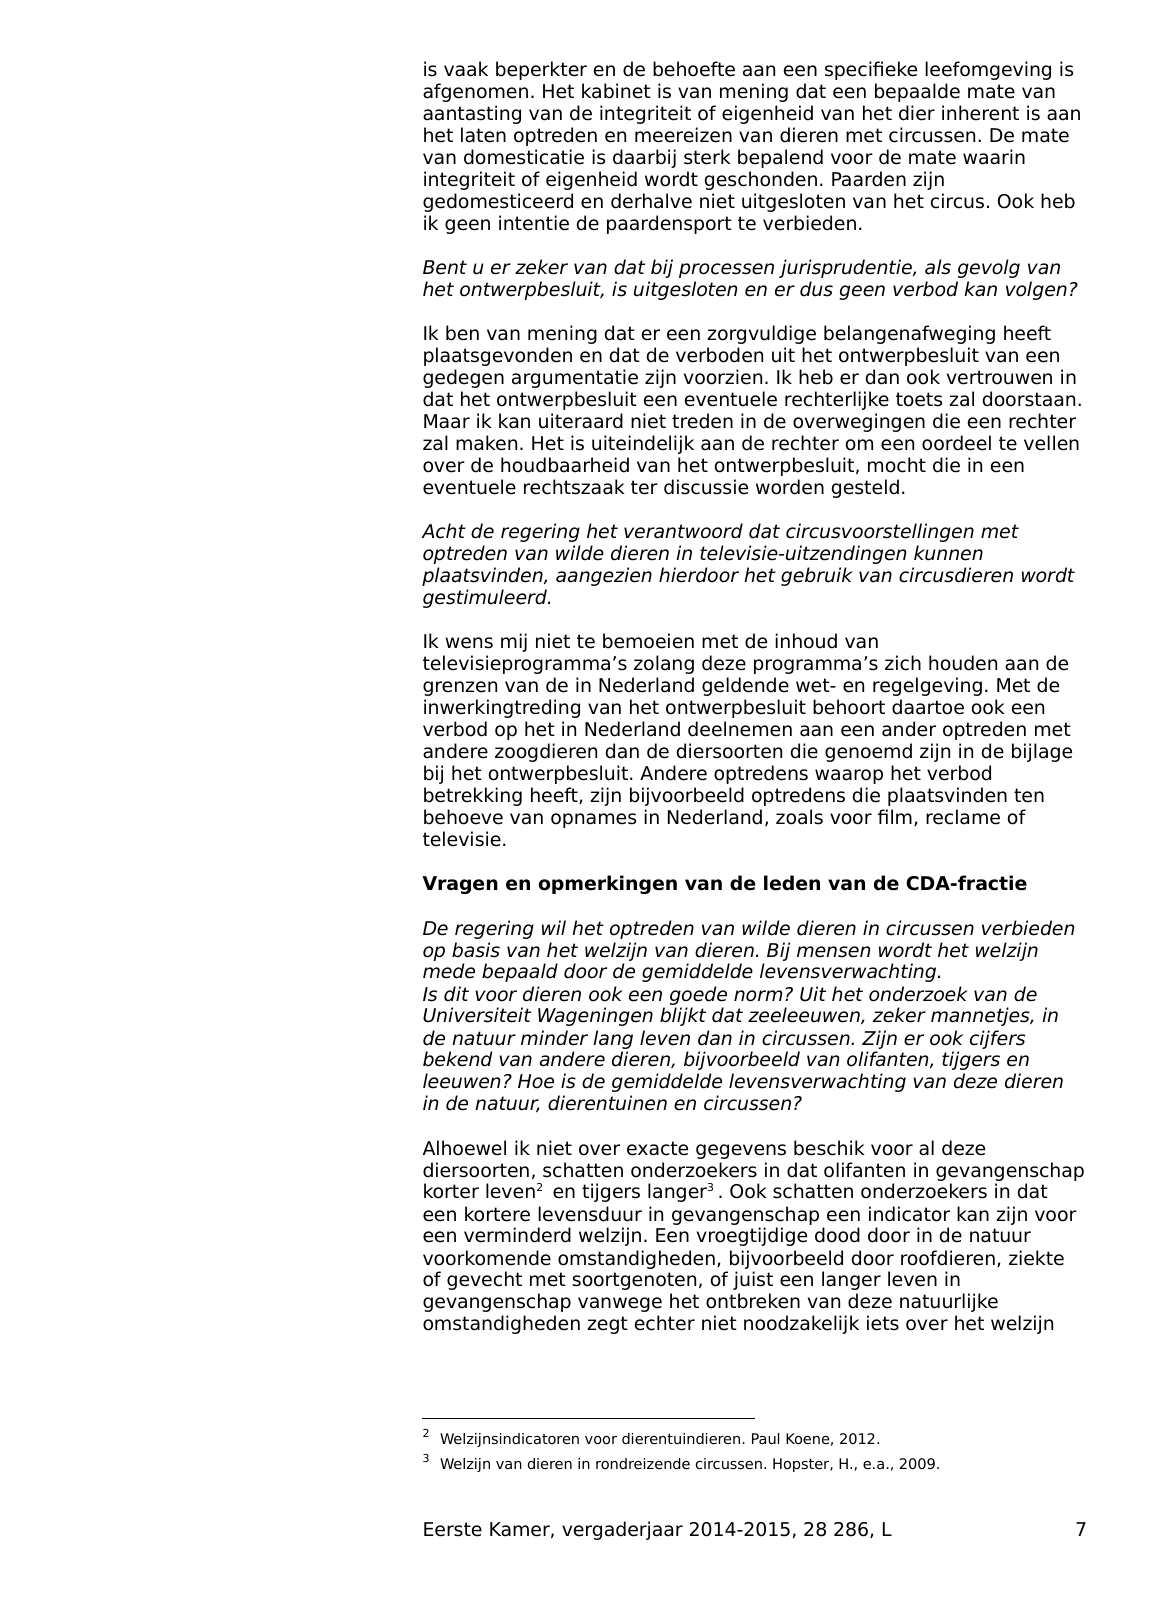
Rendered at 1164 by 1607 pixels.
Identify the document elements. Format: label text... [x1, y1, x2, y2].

text Is dit voor dieren ook een goede norm? Uit het onderzoek van de Universiteit Wageningen blijkt dat zeeleeuwen, zeker mannetjes, in de natuur minder lang leven dan in circussen. Zijn er ook cijfers bekend van andere dieren, bijvoorbeeld van olifanten, tijgers en leeuwen? Hoe is de gemiddelde levensverwachting van deze dieren in de natuur, dierentuinen en circussen? [422, 983, 1087, 1115]
text Ik wens mij niet te bemoeien met de inhoud van televisieprogramma’s zolang deze programma’s zich houden aan de grenzen van de in Nederland geldende wet- en regelgeving. Met de inwerkingtreding van het ontwerpbesluit behoort daartoe ook een verbod op het in Nederland deelnemen aan een ander optreden met andere zoogdieren dan de diersoorten die genoemd zijn in de bijlage bij het ontwerpbesluit. Andere optredens waarop het verbod betrekking heeft, zijn bijvoorbeeld optredens die plaatsvinden ten behoeve van opnames in Nederland, zoals voor film, reclame of televisie. [422, 631, 1087, 851]
text De regering wil het optreden van wilde dieren in circussen verbieden op basis van het welzijn van dieren. Bij mensen wordt het welzijn mede bepaald door de gemiddelde levensverwachting. [422, 917, 1087, 983]
subtitle Vragen en opmerkingen van de leden van de CDA-fractie [422, 873, 1087, 895]
text is vaak beperkter en de behoefte aan een specifieke leefomgeving is afgenomen. Het kabinet is van mening dat een bepaalde mate van aantasting van de integriteit of eigenheid van het dier inherent is aan het laten optreden en meereizen van dieren met circussen. De mate van domesticatie is daarbij sterk bepalend voor de mate waarin integriteit of eigenheid wordt geschonden. Paarden zijn gedomesticeerd en derhalve niet uitgesloten van het circus. Ook heb ik geen intentie de paardensport te verbieden. [422, 59, 1087, 235]
text Ik ben van mening dat er een zorgvuldige belangenafweging heeft plaatsgevonden en dat de verboden uit het ontwerpbesluit van een gedegen argumentatie zijn voorzien. Ik heb er dan ook vertrouwen in dat het ontwerpbesluit een eventuele rechterlijke toets zal doorstaan. Maar ik kan uiteraard niet treden in de overwegingen die een rechter zal maken. Het is uiteindelijk aan de rechter om een oordeel te vellen over de houdbaarheid van het ontwerpbesluit, mocht die in een eventuele rechtszaak ter discussie worden gesteld. [422, 323, 1087, 499]
text Welzijnsindicatoren voor dierentuindieren. Paul Koene, 2012. [422, 1427, 1087, 1449]
subtitle Bent u er zeker van dat bij processen jurisprudentie, als gevolg van het ontwerpbesluit, is uitgesloten en er dus geen verbod kan volgen? [422, 257, 1087, 301]
text Alhoewel ik niet over exacte gegevens beschik voor al deze diersoorten, schatten onderzoekers in dat olifanten in gevangenschap korter leven en tijgers langer. Ook schatten onderzoekers in dat een kortere levensduur in gevangenschap een indicator kan zijn voor een verminderd welzijn. Een vroegtijdige dood door in de natuur voorkomende omstandigheden, bijvoorbeeld door roofdieren, ziekte of gevecht met soortgenoten, of juist een langer leven in gevangenschap vanwege het ontbreken van deze natuurlijke omstandigheden zegt echter niet noodzakelijk iets over het welzijn [422, 1137, 1087, 1335]
text Acht de regering het verantwoord dat circusvoorstellingen met optreden van wilde dieren in televisie-uitzendingen kunnen plaatsvinden, aangezien hierdoor het gebruik van circusdieren wordt gestimuleerd. [422, 521, 1087, 609]
text Welzijn van dieren in rondreizende circussen. Hopster, H., e.a., 2009. [422, 1452, 1087, 1474]
